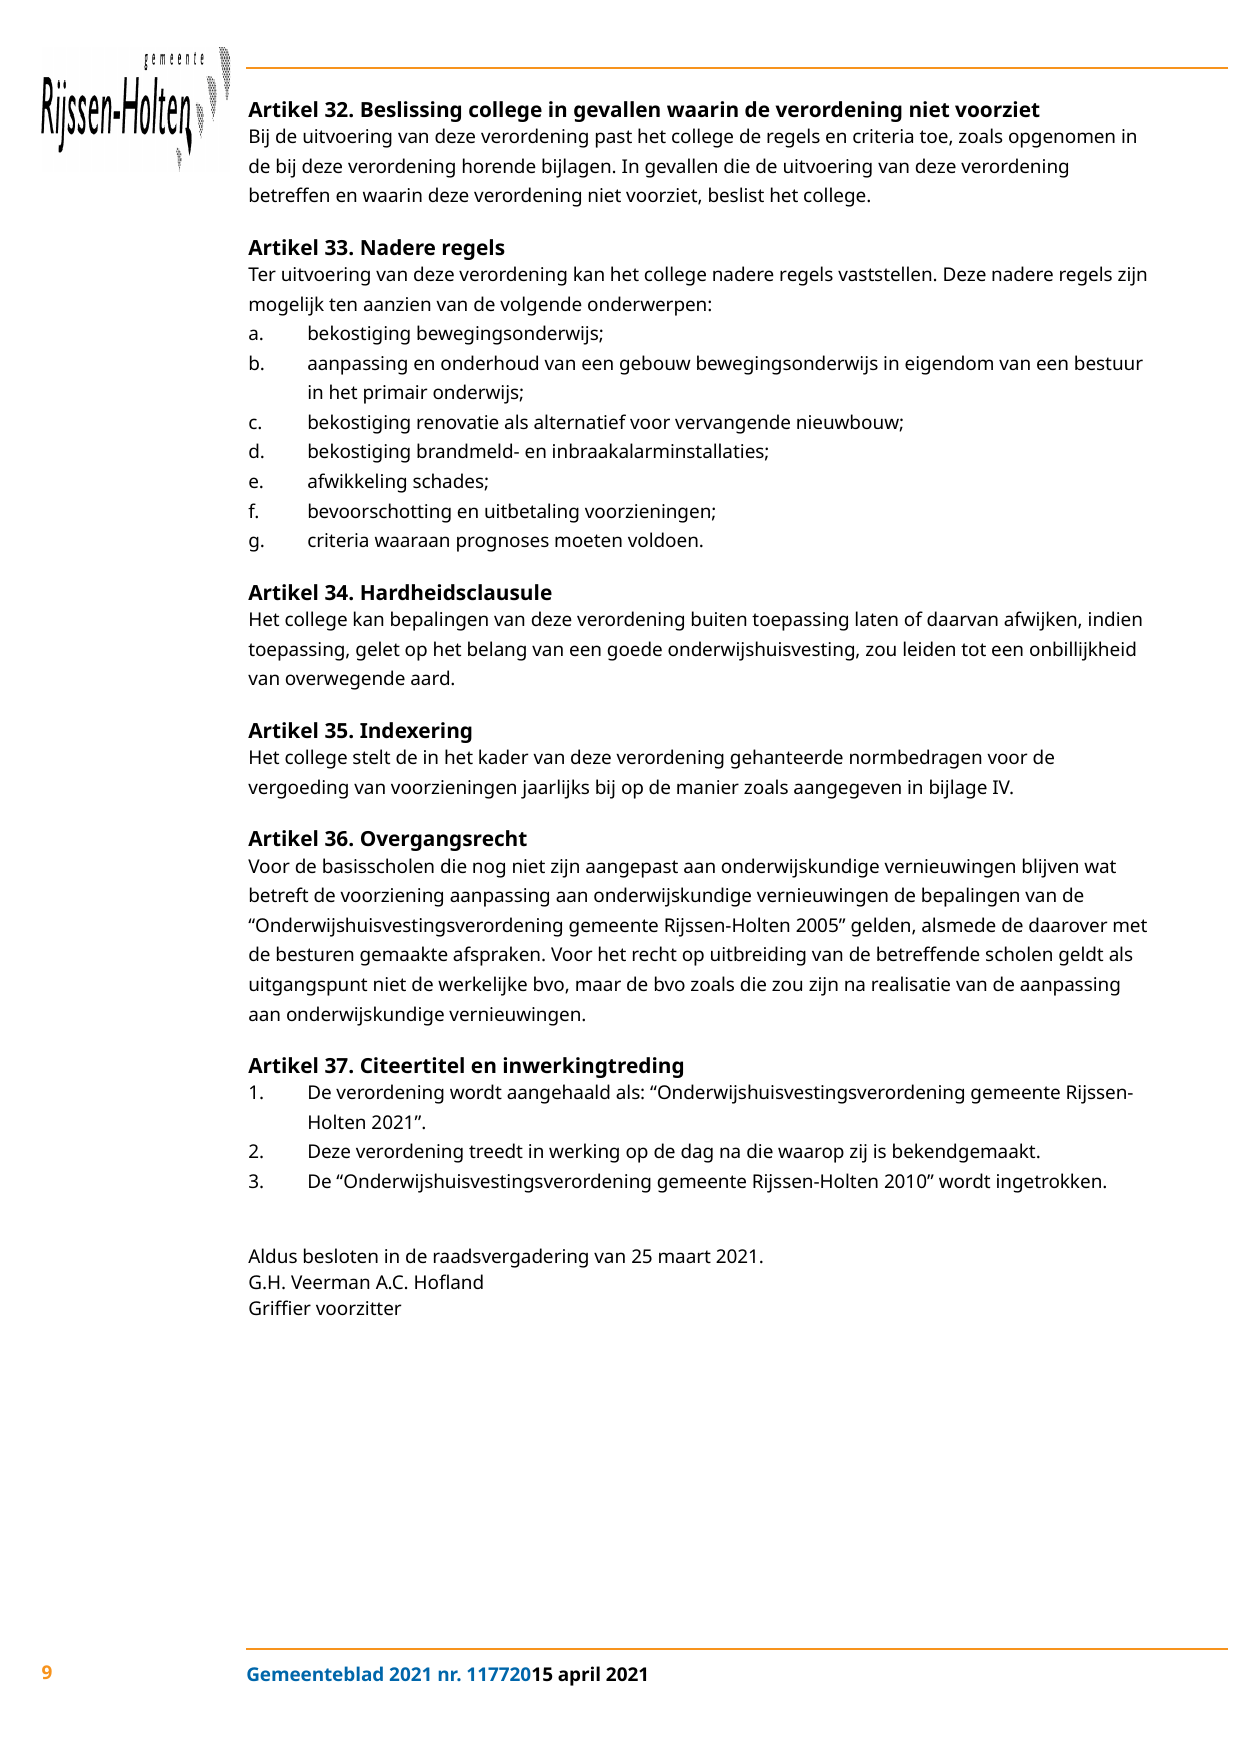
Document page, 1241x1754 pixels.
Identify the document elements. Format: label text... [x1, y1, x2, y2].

text Voor de basisscholen die nog niet zijn aangepast aan onderwijskundige vernieuwingen blijven wat betreft de voorziening aanpassing aan onderwijskundige vernieuwingen de bepalingen van de “Onderwijshuisvestingsverordening gemeente Rijssen-Holten 2005” gelden, alsmede de daarover met de besturen gemaakte afspraken. Voor het recht op uitbreiding van de betreffende scholen geldt als uitgangspunt niet de werkelijke bvo, maar de bvo zoals die zou zijn na realisatie van de aanpassing aan onderwijskundige vernieuwingen. [248, 853, 1152, 1026]
text Artikel 33. Nadere regels [248, 233, 1152, 261]
text Het college stelt de in het kader van deze verordening gehanteerde normbedragen voor de vergoeding van voorzieningen jaarlijks bij op de manier zoals aangegeven in bijlage IV. [248, 744, 1152, 800]
picture [41, 47, 231, 172]
text Artikel 32. Beslissing college in gevallen waarin de verordening niet voorziet [248, 95, 1152, 123]
list bekostiging brandmeld- en inbraakalarminstallaties; [248, 439, 1152, 464]
text Artikel 36. Overgangsrecht [248, 824, 1152, 853]
list bekostiging bewegingsonderwijs; [248, 320, 1152, 346]
list aanpassing en onderhoud van een gebouw bewegingsonderwijs in eigendom van een bestuur in het primair onderwijs; [248, 350, 1152, 405]
text Griffier voorzitter [248, 1295, 1152, 1321]
text Aldus besloten in de raadsvergadering van 25 maart 2021. [248, 1243, 1152, 1269]
list afwikkeling schades; [248, 468, 1152, 494]
text Het college kan bepalingen van deze verordening buiten toepassing laten of daarvan afwijken, indien toepassing, gelet op het belang van een goede onderwijshuisvesting, zou leiden tot een onbillijkheid van overwegende aard. [248, 606, 1152, 691]
list Deze verordening treedt in werking op de dag na die waarop zij is bekendgemaakt. [248, 1139, 1152, 1164]
text G.H. Veerman A.C. Hofland [248, 1269, 1152, 1295]
list criteria waaraan prognoses moeten voldoen. [248, 527, 1152, 553]
list bekostiging renovatie als alternatief voor vervangende nieuwbouw; [248, 409, 1152, 435]
list De verordening wordt aangehaald als: “Onderwijshuisvestingsverordening gemeente Rijssen-Holten 2021”. [248, 1079, 1152, 1135]
list De “Onderwijshuisvestingsverordening gemeente Rijssen-Holten 2010” wordt ingetrokken. [248, 1168, 1152, 1194]
text Artikel 34. Hardheidsclausule [248, 578, 1152, 606]
text Bij de uitvoering van deze verordening past het college de regels en criteria toe, zoals opgenomen in de bij deze verordening horende bijlagen. In gevallen die de uitvoering van deze verordening betreffen en waarin deze verordening niet voorziet, beslist het college. [248, 123, 1152, 208]
text Artikel 37. Citeertitel en inwerkingtreding [248, 1051, 1152, 1079]
list bevoorschotting en uitbetaling voorzieningen; [248, 498, 1152, 524]
text Ter uitvoering van deze verordening kan het college nadere regels vaststellen. Deze nadere regels zijn mogelijk ten aanzien van de volgende onderwerpen: [248, 261, 1152, 317]
text Artikel 35. Indexering [248, 716, 1152, 744]
